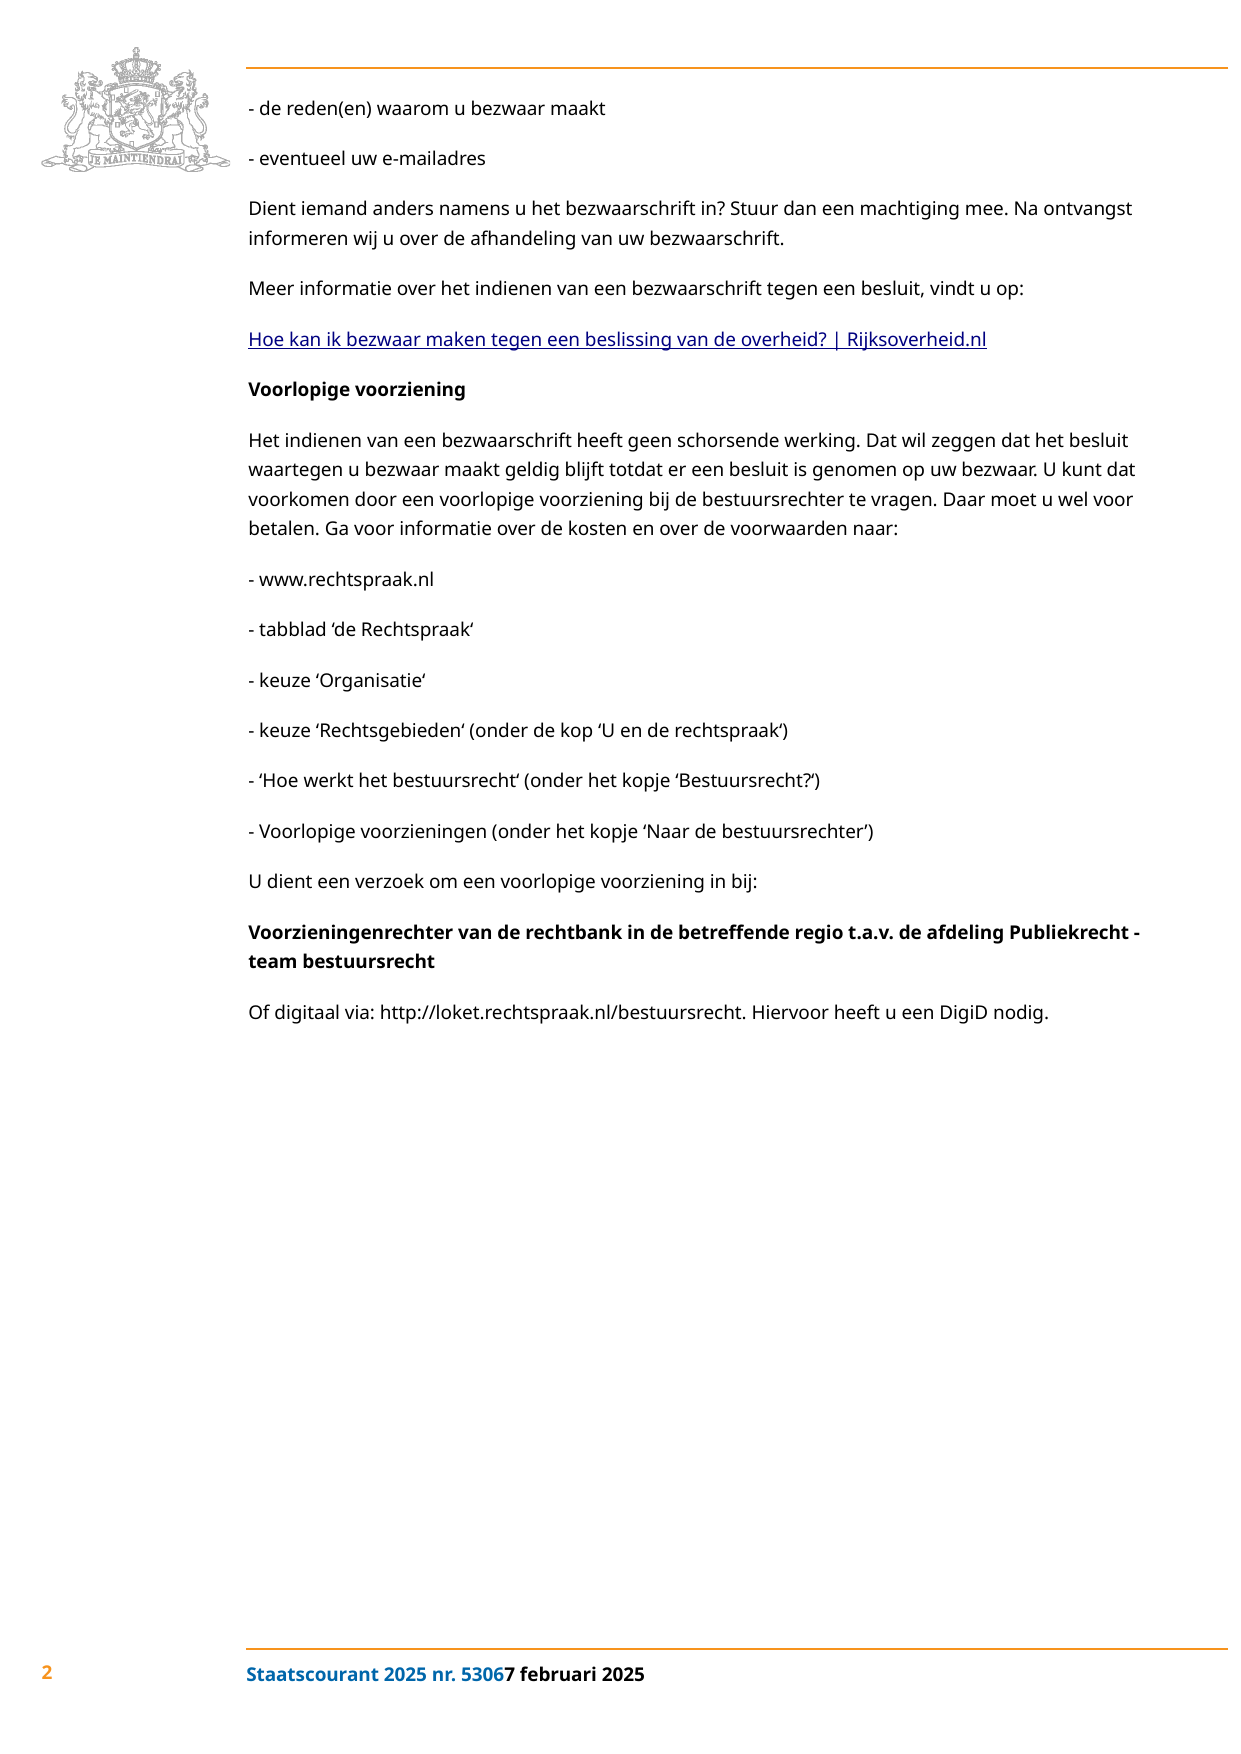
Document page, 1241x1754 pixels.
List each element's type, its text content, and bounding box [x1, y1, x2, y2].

text Hoe kan ik bezwaar maken tegen een beslissing van de overheid? | Rijksoverheid.nl [248, 326, 1152, 352]
text Meer informatie over het indienen van een bezwaarschrift tegen een besluit, vindt u op: [248, 276, 1152, 301]
text - de reden(en) waarom u bezwaar maakt [248, 95, 1152, 121]
text Of digitaal via: http://loket.rechtspraak.nl/bestuursrecht. Hiervoor heeft u een DigiD nodig. [248, 999, 1152, 1025]
text Dient iemand anders namens u het bezwaarschrift in? Stuur dan een machtiging mee. Na ontvangst informeren wij u over de afhandeling van uw bezwaarschrift. [248, 196, 1152, 251]
text U dient een verzoek om een voorlopige voorziening in bij: [248, 868, 1152, 894]
text - ‘Hoe werkt het bestuursrecht‘ (onder het kopje ‘Bestuursrecht?‘) [248, 768, 1152, 793]
text Het indienen van een bezwaarschrift heeft geen schorsende werking. Dat wil zeggen dat het besluit waartegen u bezwaar maakt geldig blijft totdat er een besluit is genomen op uw bezwaar. U kunt dat voorkomen door een voorlopige voorziening bij de bestuursrechter te vragen. Daar moet u wel voor betalen. Ga voor informatie over de kosten en over de voorwaarden naar: [248, 427, 1152, 541]
text Voorlopige voorziening [248, 376, 1152, 402]
picture [41, 47, 231, 172]
text - eventueel uw e-mailadres [248, 145, 1152, 171]
text - keuze ‘Rechtsgebieden‘ (onder de kop ‘U en de rechtspraak‘) [248, 717, 1152, 743]
text - Voorlopige voorzieningen (onder het kopje ‘Naar de bestuursrechter’) [248, 818, 1152, 844]
text Voorzieningenrechter van de rechtbank in de betreffende regio t.a.v. de afdeling Publiekrecht - team bestuursrecht [248, 919, 1152, 974]
text - keuze ‘Organisatie‘ [248, 667, 1152, 693]
text - www.rechtspraak.nl [248, 566, 1152, 592]
text - tabblad ‘de Rechtspraak‘ [248, 616, 1152, 642]
